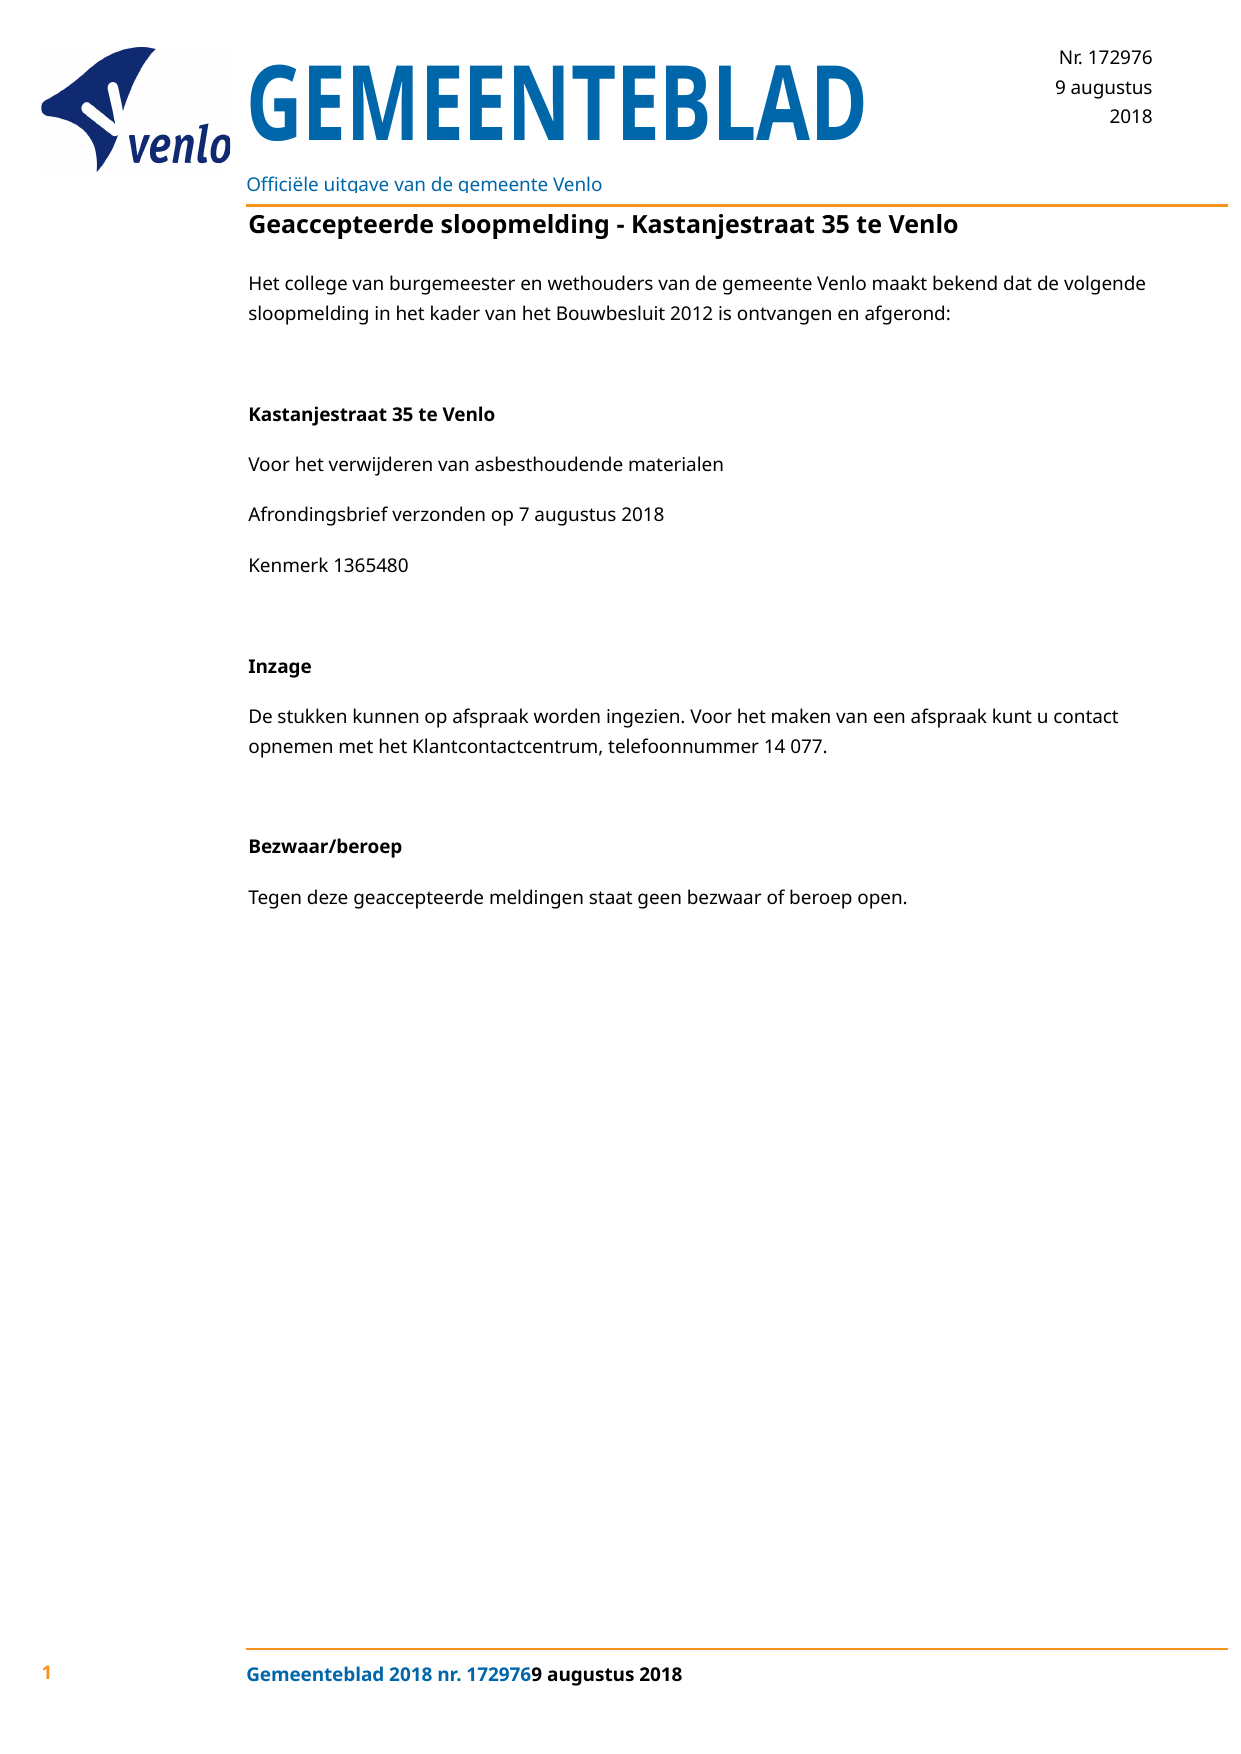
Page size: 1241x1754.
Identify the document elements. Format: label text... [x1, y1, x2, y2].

text Geaccepteerde sloopmelding - Kastanjestraat 35 te Venlo [248, 207, 1152, 241]
text Inzage [248, 653, 1152, 678]
text Afrondingsbrief verzonden op 7 augustus 2018 [248, 502, 1152, 527]
text De stukken kunnen op afspraak worden ingezien. Voor het maken van een afspraak kunt u contact opnemen met het Klantcontactcentrum, telefoonnummer 14 077. [248, 703, 1152, 758]
text Voor het verwijderen van asbesthoudende materialen [248, 451, 1152, 477]
picture [41, 47, 231, 172]
text Bezwaar/beroep [248, 834, 1152, 859]
text Tegen deze geaccepteerde meldingen staat geen bezwaar of beroep open. [248, 884, 1152, 910]
text Het college van burgemeester en wethouders van de gemeente Venlo maakt bekend dat de volgende sloopmelding in het kader van het Bouwbesluit 2012 is ontvangen en afgerond: [248, 270, 1152, 326]
text Kenmerk 1365480 [248, 552, 1152, 578]
text Kastanjestraat 35 te Venlo [248, 401, 1152, 426]
